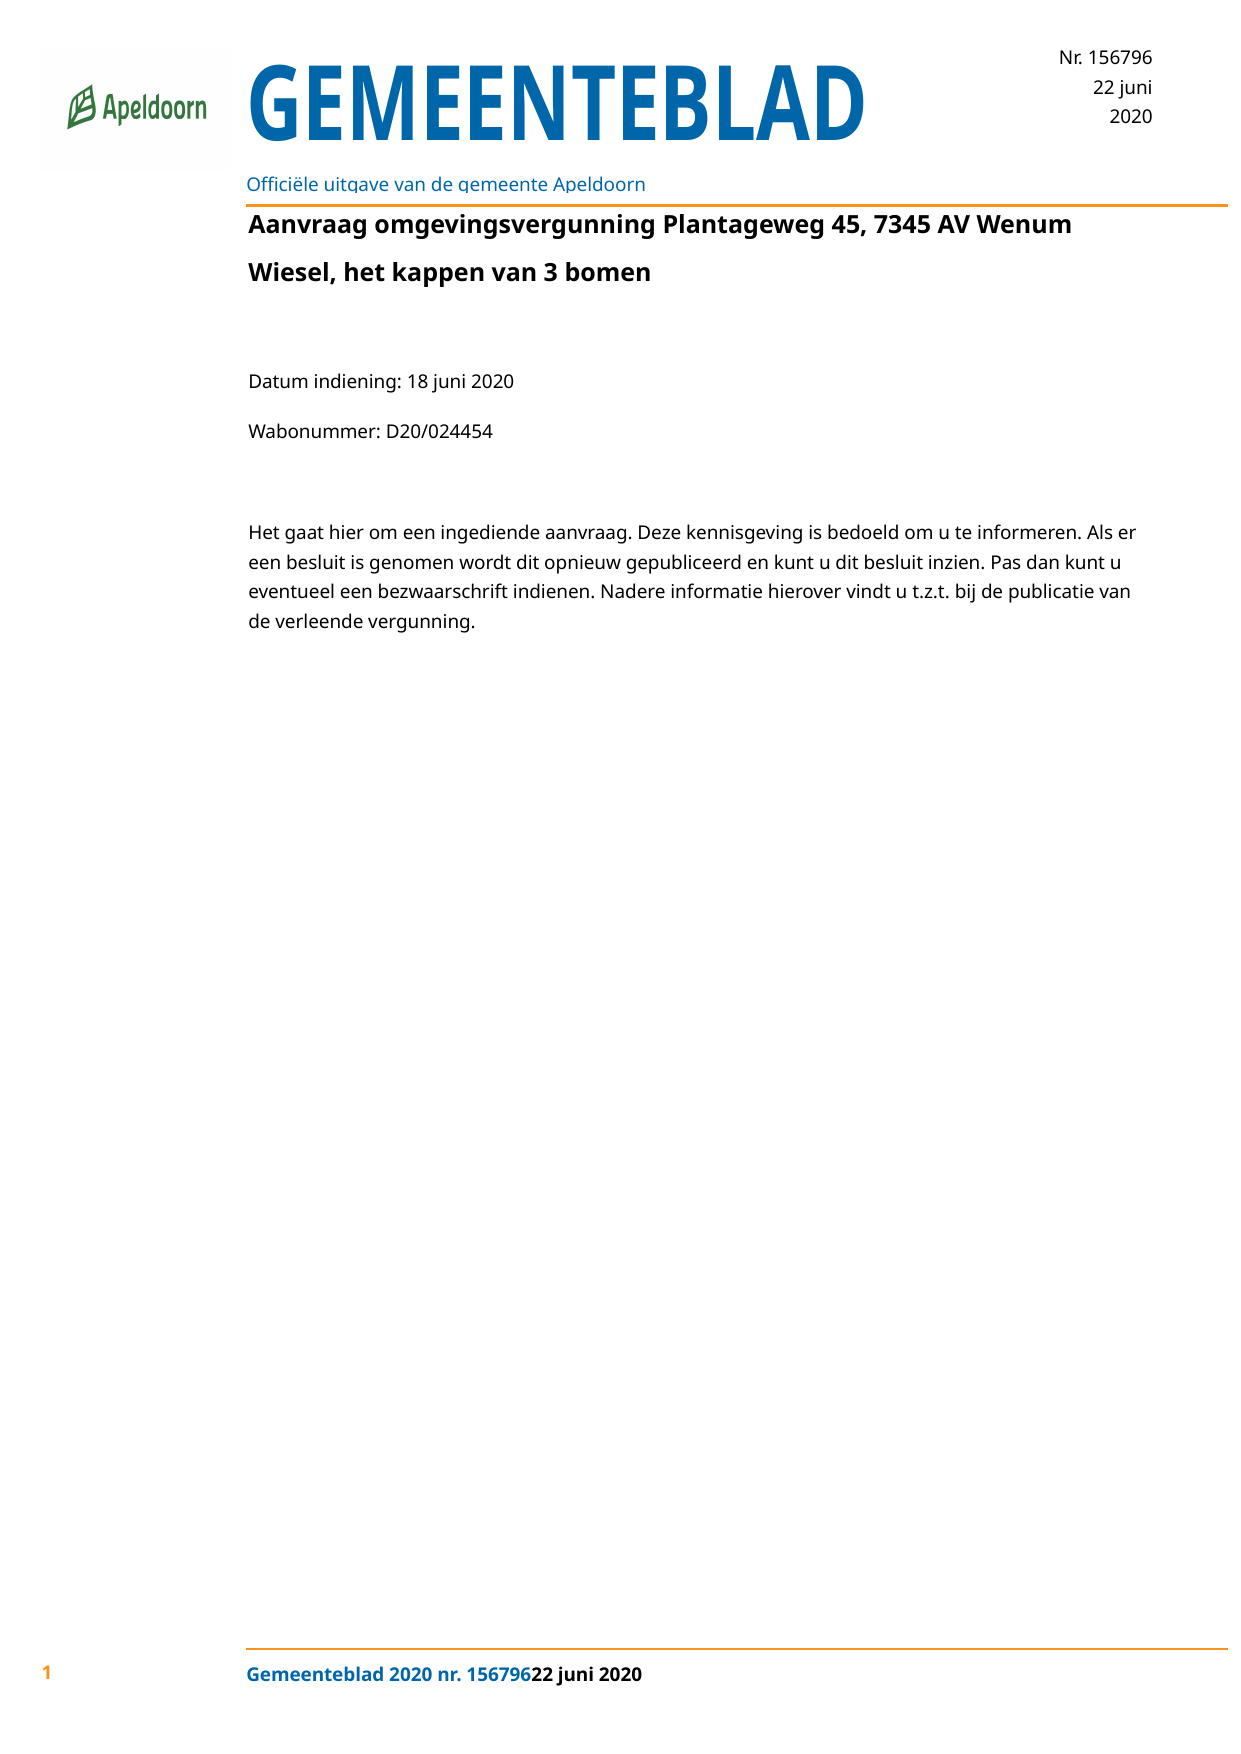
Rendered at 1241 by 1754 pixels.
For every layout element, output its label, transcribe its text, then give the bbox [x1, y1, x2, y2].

text Het gaat hier om een ingediende aanvraag. Deze kennisgeving is bedoeld om u te informeren. Als er een besluit is genomen wordt dit opnieuw gepubliceerd en kunt u dit besluit inzien. Pas dan kunt u eventueel een bezwaarschrift indienen. Nadere informatie hierover vindt u t.z.t. bij de publicatie van de verleende vergunning. [248, 519, 1152, 634]
text Wabonummer: D20/024454 [248, 419, 1152, 444]
text Datum indiening: 18 juni 2020 [248, 368, 1152, 394]
text Aanvraag omgevingsvergunning Plantageweg 45, 7345 AV Wenum Wiesel, het kappen van 3 bomen [248, 207, 1152, 288]
picture [41, 47, 231, 172]
